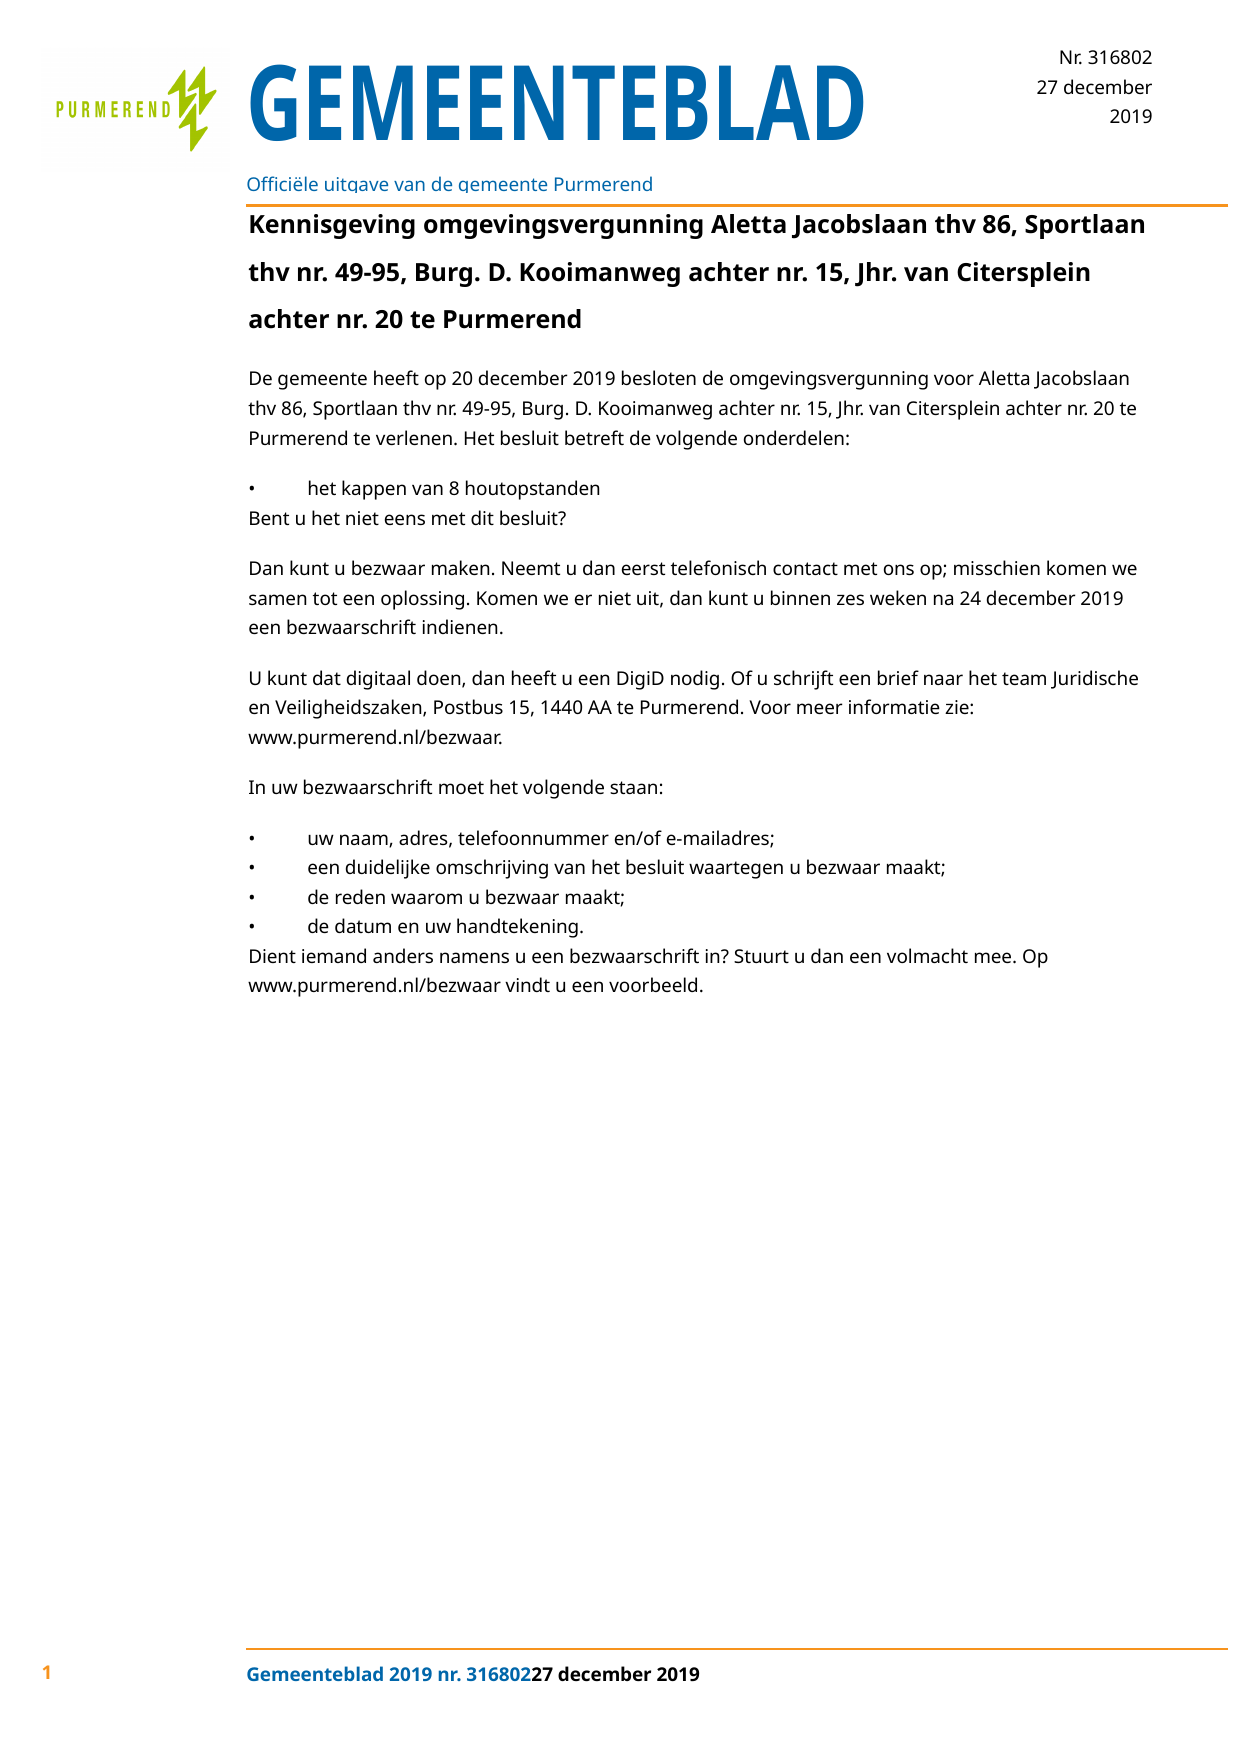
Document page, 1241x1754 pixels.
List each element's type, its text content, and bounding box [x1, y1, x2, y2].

text Dient iemand anders namens u een bezwaarschrift in? Stuurt u dan een volmacht mee. Op www.purmerend.nl/bezwaar vindt u een voorbeeld. [248, 943, 1152, 998]
text Dan kunt u bezwaar maken. Neemt u dan eerst telefonisch contact met ons op; misschien komen we samen tot een oplossing. Komen we er niet uit, dan kunt u binnen zes weken na 24 december 2019 een bezwaarschrift indienen. [248, 555, 1152, 640]
text In uw bezwaarschrift moet het volgende staan: [248, 774, 1152, 800]
list de datum en uw handtekening. [248, 913, 1152, 939]
list de reden waarom u bezwaar maakt; [248, 884, 1152, 909]
text De gemeente heeft op 20 december 2019 besloten de omgevingsvergunning voor Aletta Jacobslaan thv 86, Sportlaan thv nr. 49-95, Burg. D. Kooimanweg achter nr. 15, Jhr. van Citersplein achter nr. 20 te Purmerend te verlenen. Het besluit betreft de volgende onderdelen: [248, 366, 1152, 450]
list uw naam, adres, telefoonnummer en/of e-mailadres; [248, 825, 1152, 850]
list het kappen van 8 houtopstanden [248, 475, 1152, 501]
text U kunt dat digitaal doen, dan heeft u een DigiD nodig. Of u schrijft een brief naar het team Juridische en Veiligheidszaken, Postbus 15, 1440 AA te Purmerend. Voor meer informatie zie: www.purmerend.nl/bezwaar. [248, 665, 1152, 749]
picture [41, 47, 231, 172]
list een duidelijke omschrijving van het besluit waartegen u bezwaar maakt; [248, 854, 1152, 880]
text Bent u het niet eens met dit besluit? [248, 505, 1152, 530]
text Kennisgeving omgevingsvergunning Aletta Jacobslaan thv 86, Sportlaan thv nr. 49-95, Burg. D. Kooimanweg achter nr. 15, Jhr. van Citersplein achter nr. 20 te Purmerend [248, 207, 1152, 336]
